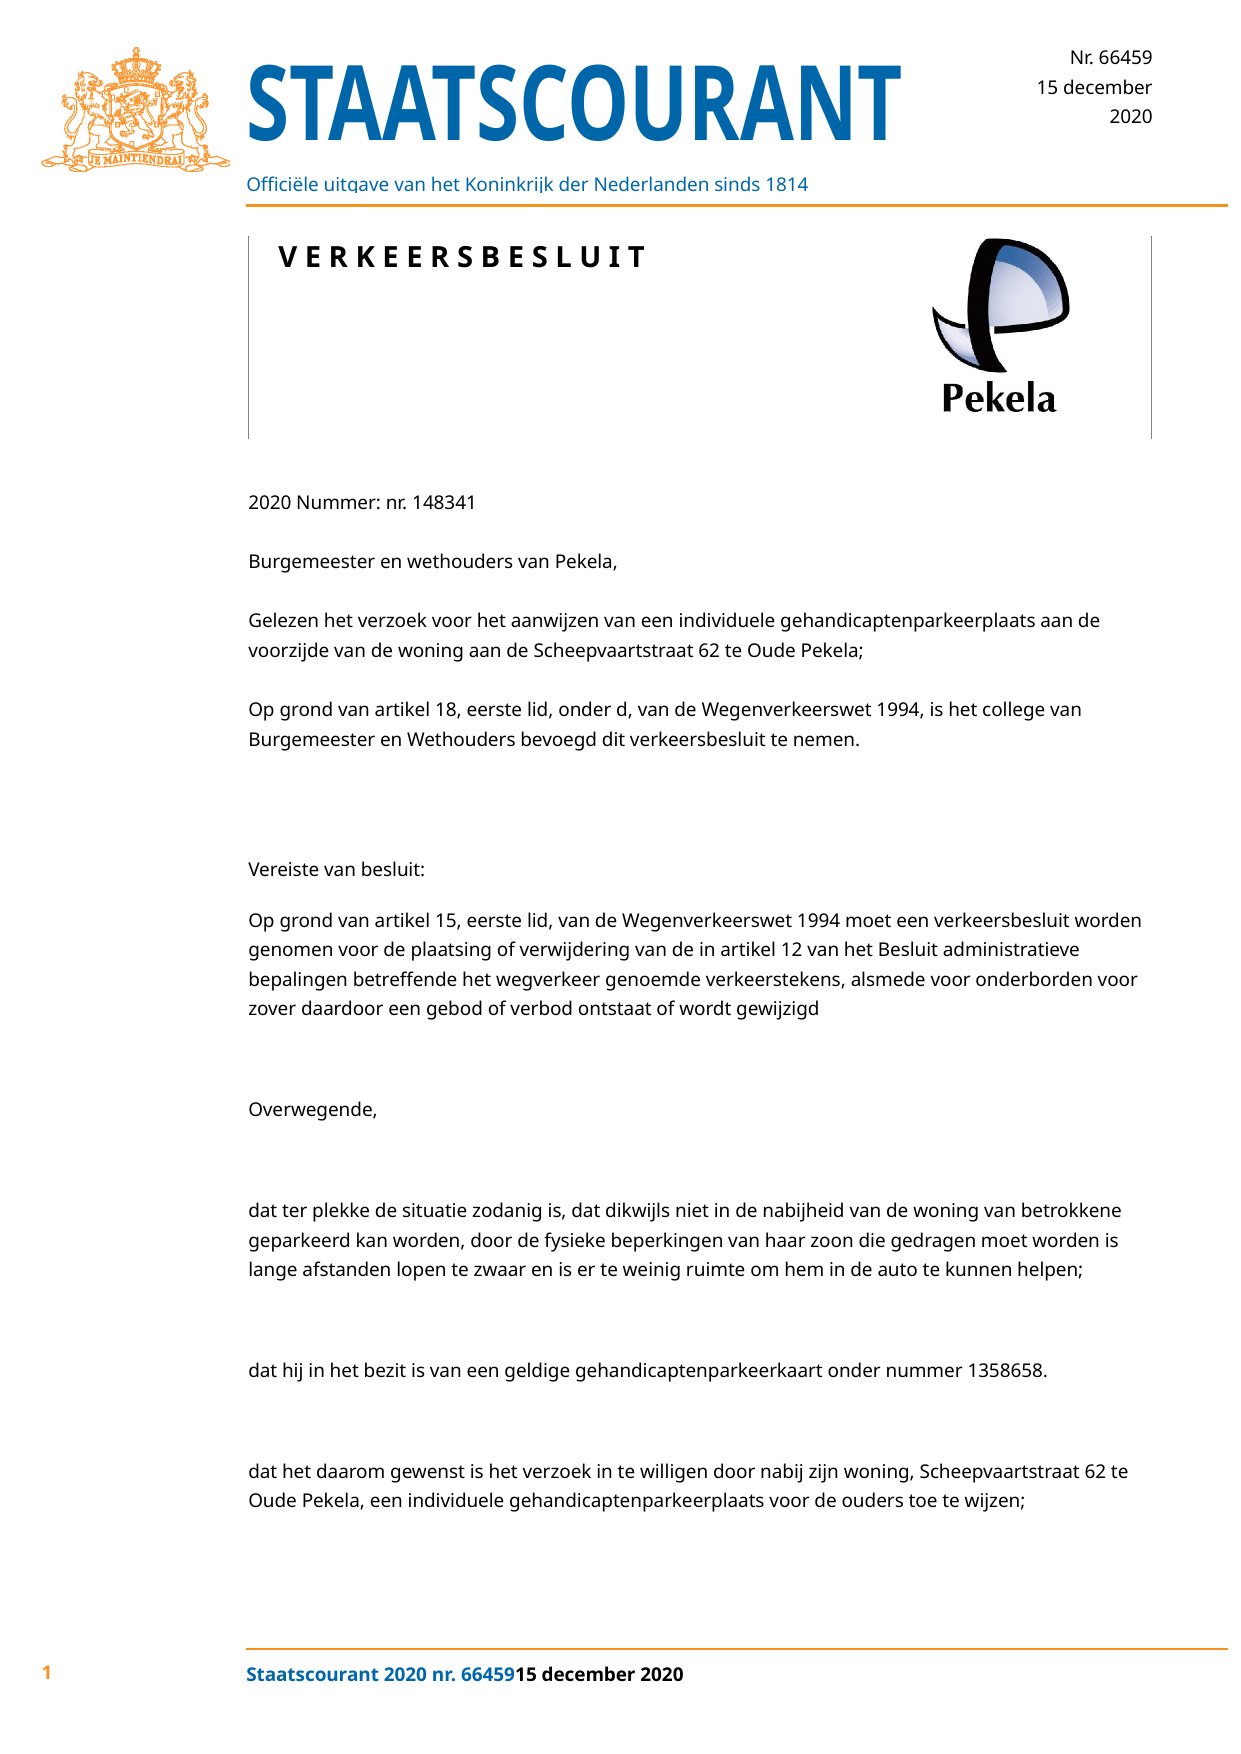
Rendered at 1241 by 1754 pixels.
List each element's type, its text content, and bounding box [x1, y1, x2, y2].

table_header V E R K E E R S B E S L U I T [249, 236, 850, 439]
picture [929, 236, 1072, 414]
text Op grond van artikel 18, eerste lid, onder d, van de Wegenverkeerswet 1994, is het college van Burgemeester en Wethouders bevoegd dit verkeersbesluit te nemen. [248, 696, 1152, 752]
text dat het daarom gewenst is het verzoek in te willigen door nabij zijn woning, Scheepvaartstraat 62 te Oude Pekela, een individuele gehandicaptenparkeerplaats voor de ouders toe te wijzen; [248, 1458, 1152, 1513]
table_header [1072, 236, 1151, 413]
table_header [850, 414, 1151, 439]
text Vereiste van besluit: [248, 856, 1152, 882]
table_header [850, 236, 929, 413]
text 2020 Nummer: nr. 148341 [248, 489, 1152, 515]
text Burgemeester en wethouders van Pekela, [248, 548, 1152, 574]
text Overwegende, [248, 1096, 1152, 1122]
text Op grond van artikel 15, eerste lid, van de Wegenverkeerswet 1994 moet een verkeersbesluit worden genomen voor de plaatsing of verwijdering van de in artikel 12 van het Besluit administratieve bepalingen betreffende het wegverkeer genoemde verkeerstekens, alsmede voor onderborden voor zover daardoor een gebod of verbod ontstaat of wordt gewijzigd [248, 907, 1152, 1021]
text Gelezen het verzoek voor het aanwijzen van een individuele gehandicaptenparkeerplaats aan de voorzijde van de woning aan de Scheepvaartstraat 62 te Oude Pekela; [248, 608, 1152, 663]
text dat ter plekke de situatie zodanig is, dat dikwijls niet in de nabijheid van de woning van betrokkene geparkeerd kan worden, door de fysieke beperkingen van haar zoon die gedragen moet worden is lange afstanden lopen te zwaar en is er te weinig ruimte om hem in de auto te kunnen helpen; [248, 1197, 1152, 1282]
picture [41, 47, 231, 172]
text dat hij in het bezit is van een geldige gehandicaptenparkeerkaart onder nummer 1358658. [248, 1357, 1152, 1383]
